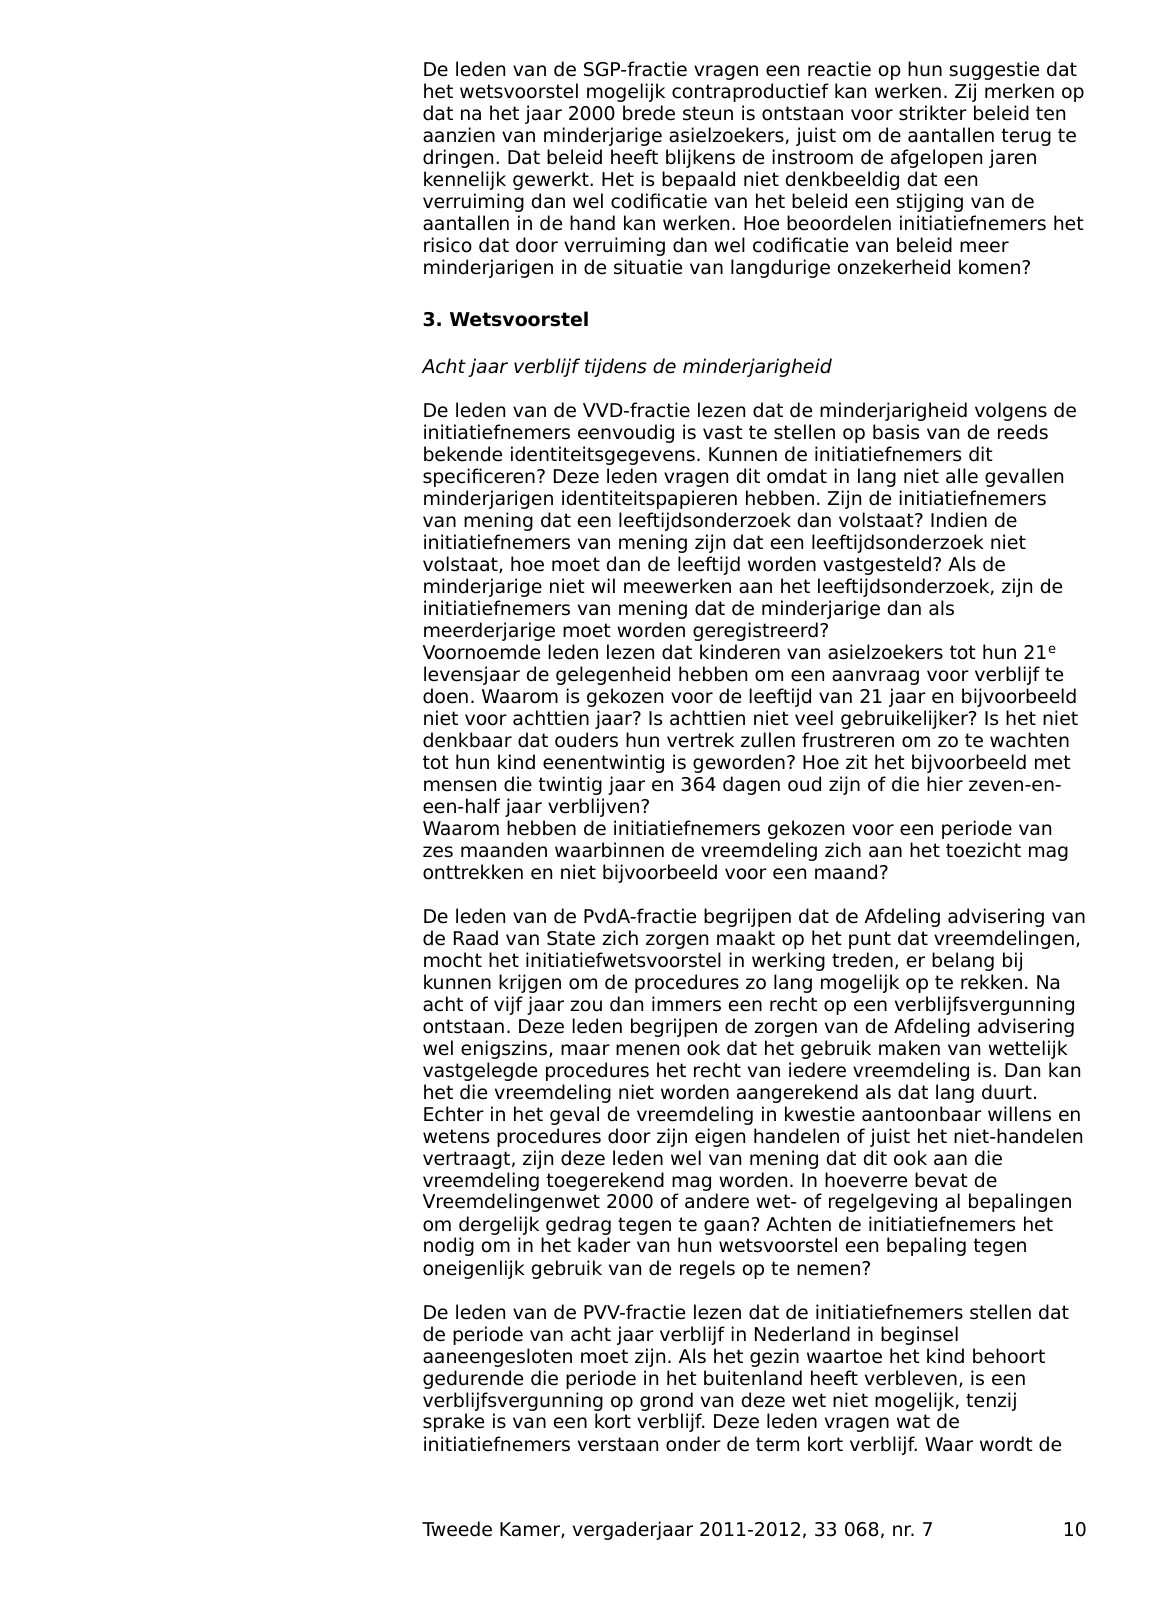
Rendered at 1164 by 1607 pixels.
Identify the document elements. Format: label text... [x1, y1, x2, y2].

text Voornoemde leden lezen dat kinderen van asielzoekers tot hun 21e levensjaar de gelegenheid hebben om een aanvraag voor verblijf te doen. Waarom is gekozen voor de leeftijd van 21 jaar en bijvoorbeeld niet voor achttien jaar? Is achttien niet veel gebruikelijker? Is het niet denkbaar dat ouders hun vertrek zullen frustreren om zo te wachten tot hun kind eenentwintig is geworden? Hoe zit het bijvoorbeeld met mensen die twintig jaar en 364 dagen oud zijn of die hier zeven-en-een-half jaar verblijven? [422, 642, 1087, 818]
text De leden van de SGP-fractie vragen een reactie op hun suggestie dat het wetsvoorstel mogelijk contraproductief kan werken. Zij merken op dat na het jaar 2000 brede steun is ontstaan voor strikter beleid ten aanzien van minderjarige asielzoekers, juist om de aantallen terug te dringen. Dat beleid heeft blijkens de instroom de afgelopen jaren kennelijk gewerkt. Het is bepaald niet denkbeeldig dat een verruiming dan wel codificatie van het beleid een stijging van de aantallen in de hand kan werken. Hoe beoordelen initiatiefnemers het risico dat door verruiming dan wel codificatie van beleid meer minderjarigen in de situatie van langdurige onzekerheid komen? [422, 59, 1087, 279]
text De leden van de PVV-fractie lezen dat de initiatiefnemers stellen dat de periode van acht jaar verblijf in Nederland in beginsel aaneengesloten moet zijn. Als het gezin waartoe het kind behoort gedurende die periode in het buitenland heeft verbleven, is een verblijfsvergunning op grond van deze wet niet mogelijk, tenzij sprake is van een kort verblijf. Deze leden vragen wat de initiatiefnemers verstaan onder de term kort verblijf. Waar wordt de [422, 1302, 1087, 1455]
subtitle 3. Wetsvoorstel [422, 309, 1087, 331]
text Waarom hebben de initiatiefnemers gekozen voor een periode van zes maanden waarbinnen de vreemdeling zich aan het toezicht mag onttrekken en niet bijvoorbeeld voor een maand? [422, 818, 1087, 883]
text De leden van de VVD-fractie lezen dat de minderjarigheid volgens de initiatiefnemers eenvoudig is vast te stellen op basis van de reeds bekende identiteitsgegevens. Kunnen de initiatiefnemers dit specificeren? Deze leden vragen dit omdat in lang niet alle gevallen minderjarigen identiteitspapieren hebben. Zijn de initiatiefnemers van mening dat een leeftijdsonderzoek dan volstaat? Indien de initiatiefnemers van mening zijn dat een leeftijdsonderzoek niet volstaat, hoe moet dan de leeftijd worden vastgesteld? Als de minderjarige niet wil meewerken aan het leeftijdsonderzoek, zijn de initiatiefnemers van mening dat de minderjarige dan als meerderjarige moet worden geregistreerd? [422, 400, 1087, 642]
text De leden van de PvdA-fractie begrijpen dat de Afdeling advisering van de Raad van State zich zorgen maakt op het punt dat vreemdelingen, mocht het initiatiefwetsvoorstel in werking treden, er belang bij kunnen krijgen om de procedures zo lang mogelijk op te rekken. Na acht of vijf jaar zou dan immers een recht op een verblijfsvergunning ontstaan. Deze leden begrijpen de zorgen van de Afdeling advisering wel enigszins, maar menen ook dat het gebruik maken van wettelijk vastgelegde procedures het recht van iedere vreemdeling is. Dan kan het die vreemdeling niet worden aangerekend als dat lang duurt. Echter in het geval de vreemdeling in kwestie aantoonbaar willens en wetens procedures door zijn eigen handelen of juist het niet-handelen vertraagt, zijn deze leden wel van mening dat dit ook aan die vreemdeling toegerekend mag worden. In hoeverre bevat de Vreemdelingenwet 2000 of andere wet- of regelgeving al bepalingen om dergelijk gedrag tegen te gaan? Achten de initiatiefnemers het nodig om in het kader van hun wetsvoorstel een bepaling tegen oneigenlijk gebruik van de regels op te nemen? [422, 906, 1087, 1279]
subtitle Acht jaar verblijf tijdens de minderjarigheid [422, 356, 1087, 378]
